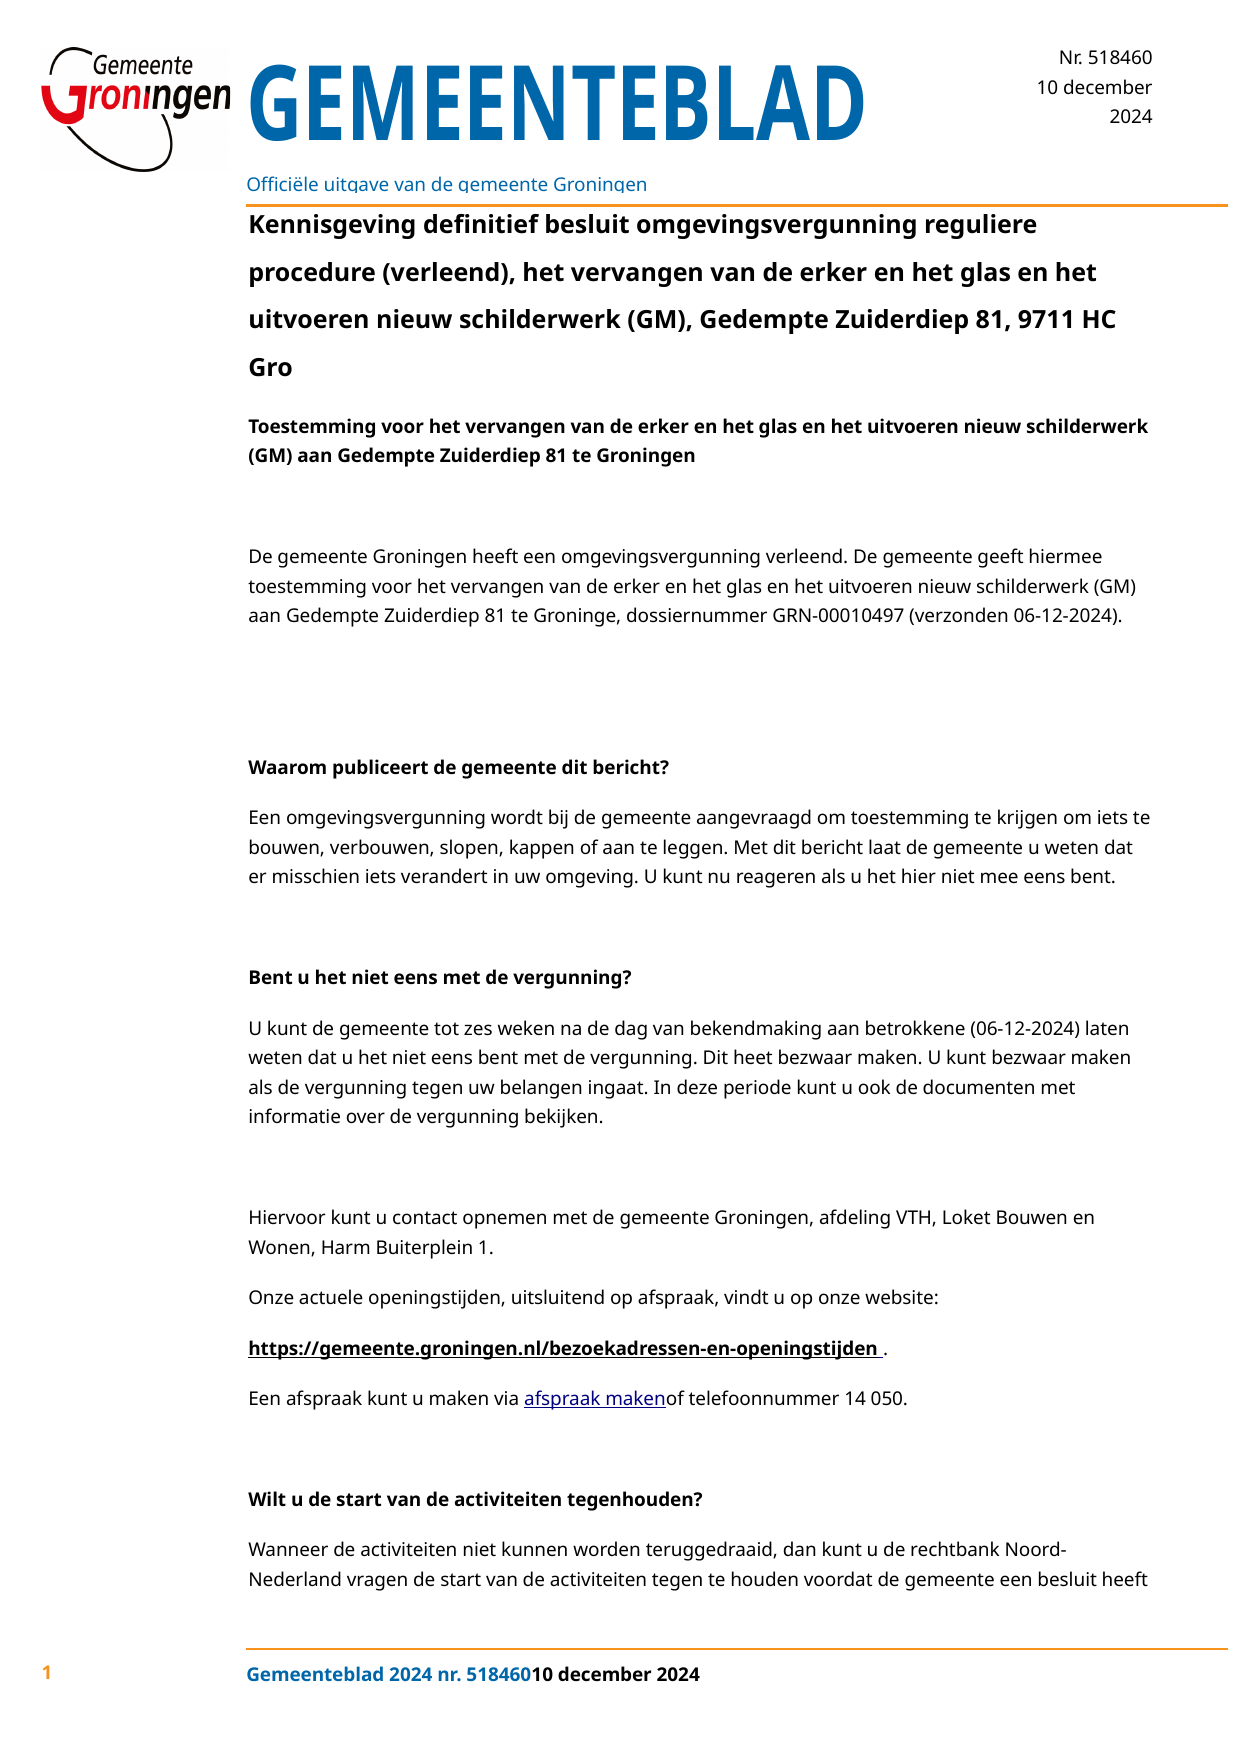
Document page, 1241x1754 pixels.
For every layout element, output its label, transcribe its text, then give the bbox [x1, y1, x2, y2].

text Een omgevingsvergunning wordt bij de gemeente aangevraagd om toestemming te krijgen om iets te bouwen, verbouwen, slopen, kappen of aan te leggen. Met dit bericht laat de gemeente u weten dat er misschien iets verandert in uw omgeving. U kunt nu reageren als u het hier niet mee eens bent. [248, 804, 1152, 889]
text Wilt u de start van de activiteiten tegenhouden? [248, 1486, 1152, 1512]
text Een afspraak kunt u maken via afspraak makenof telefoonnummer 14 050. [248, 1385, 1152, 1411]
text Waarom publiceert de gemeente dit bericht? [248, 754, 1152, 780]
text https://gemeente.groningen.nl/bezoekadressen-en-openingstijden . [248, 1335, 1152, 1361]
text U kunt de gemeente tot zes weken na de dag van bekendmaking aan betrokkene (06-12-2024) laten weten dat u het niet eens bent met de vergunning. Dit heet bezwaar maken. U kunt bezwaar maken als de vergunning tegen uw belangen ingaat. In deze periode kunt u ook de documenten met informatie over de vergunning bekijken. [248, 1015, 1152, 1129]
picture [41, 47, 231, 172]
text Toestemming voor het vervangen van de erker en het glas en het uitvoeren nieuw schilderwerk (GM) aan Gedempte Zuiderdiep 81 te Groningen [248, 413, 1152, 468]
text Kennisgeving definitief besluit omgevingsvergunning reguliere procedure (verleend), het vervangen van de erker en het glas en het uitvoeren nieuw schilderwerk (GM), Gedempte Zuiderdiep 81, 9711 HC Gro [248, 207, 1152, 384]
text Onze actuele openingstijden, uitsluitend op afspraak, vindt u op onze website: [248, 1284, 1152, 1310]
text Bent u het niet eens met de vergunning? [248, 964, 1152, 990]
text Wanneer de activiteiten niet kunnen worden teruggedraaid, dan kunt u de rechtbank Noord-Nederland vragen de start van de activiteiten tegen te houden voordat de gemeente een besluit heeft [248, 1536, 1152, 1592]
text De gemeente Groningen heeft een omgevingsvergunning verleend. De gemeente geeft hiermee toestemming voor het vervangen van de erker en het glas en het uitvoeren nieuw schilderwerk (GM) aan Gedempte Zuiderdiep 81 te Groninge, dossiernummer GRN-00010497 (verzonden 06-12-2024). [248, 543, 1152, 628]
text Hiervoor kunt u contact opnemen met de gemeente Groningen, afdeling VTH, Loket Bouwen en Wonen, Harm Buiterplein 1. [248, 1204, 1152, 1260]
